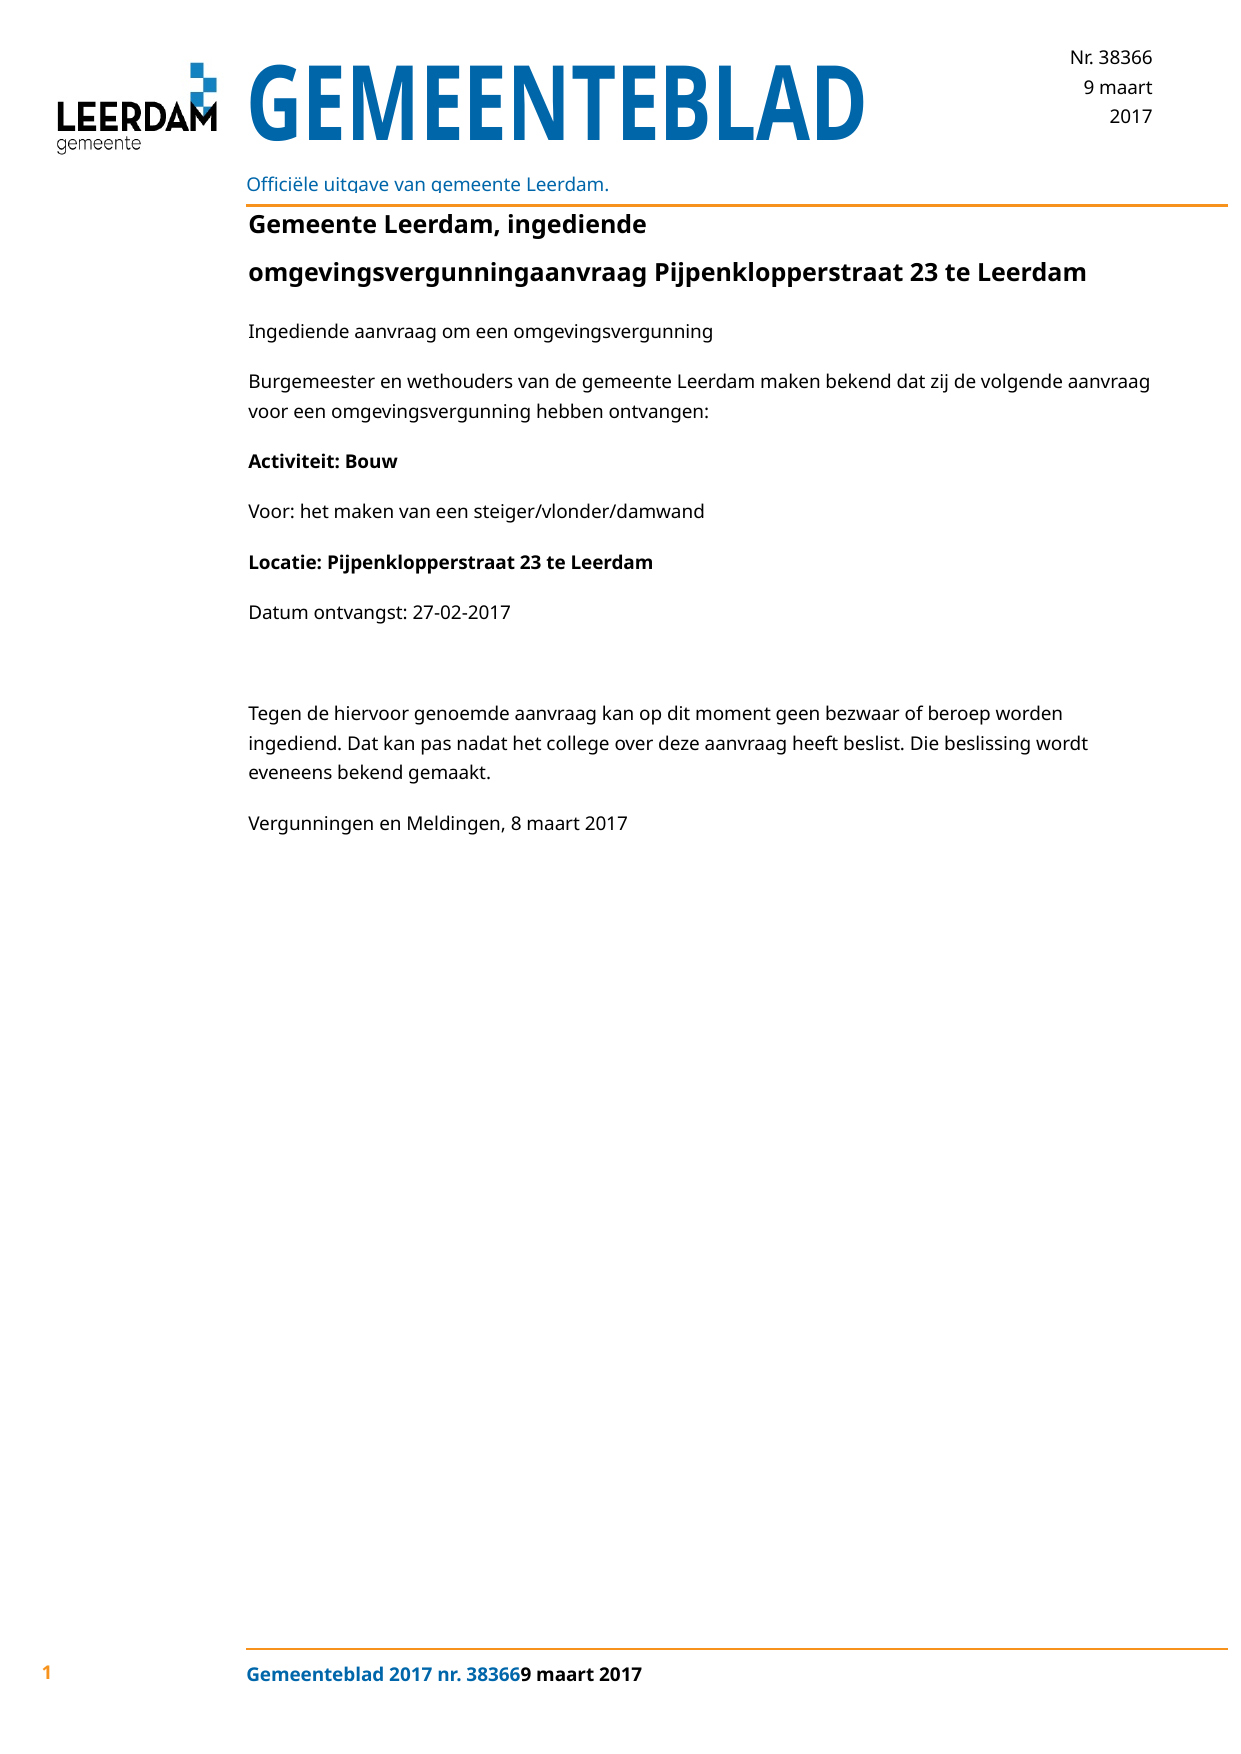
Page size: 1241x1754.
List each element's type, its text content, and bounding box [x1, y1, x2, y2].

text Ingediende aanvraag om een omgevingsvergunning [248, 318, 1152, 344]
text Locatie: Pijpenklopperstraat 23 te Leerdam [248, 549, 1152, 575]
picture [41, 47, 231, 172]
text Burgemeester en wethouders van de gemeente Leerdam maken bekend dat zij de volgende aanvraag voor een omgevingsvergunning hebben ontvangen: [248, 368, 1152, 424]
text Vergunningen en Meldingen, 8 maart 2017 [248, 810, 1152, 836]
text Activiteit: Bouw [248, 448, 1152, 474]
text Voor: het maken van een steiger/vlonder/damwand [248, 499, 1152, 524]
text Tegen de hiervoor genoemde aanvraag kan op dit moment geen bezwaar of beroep worden ingediend. Dat kan pas nadat het college over deze aanvraag heeft beslist. Die beslissing wordt eveneens bekend gemaakt. [248, 700, 1152, 785]
text Datum ontvangst: 27-02-2017 [248, 599, 1152, 625]
text Gemeente Leerdam, ingediende omgevingsvergunningaanvraag Pijpenklopperstraat 23 te Leerdam [248, 207, 1152, 288]
